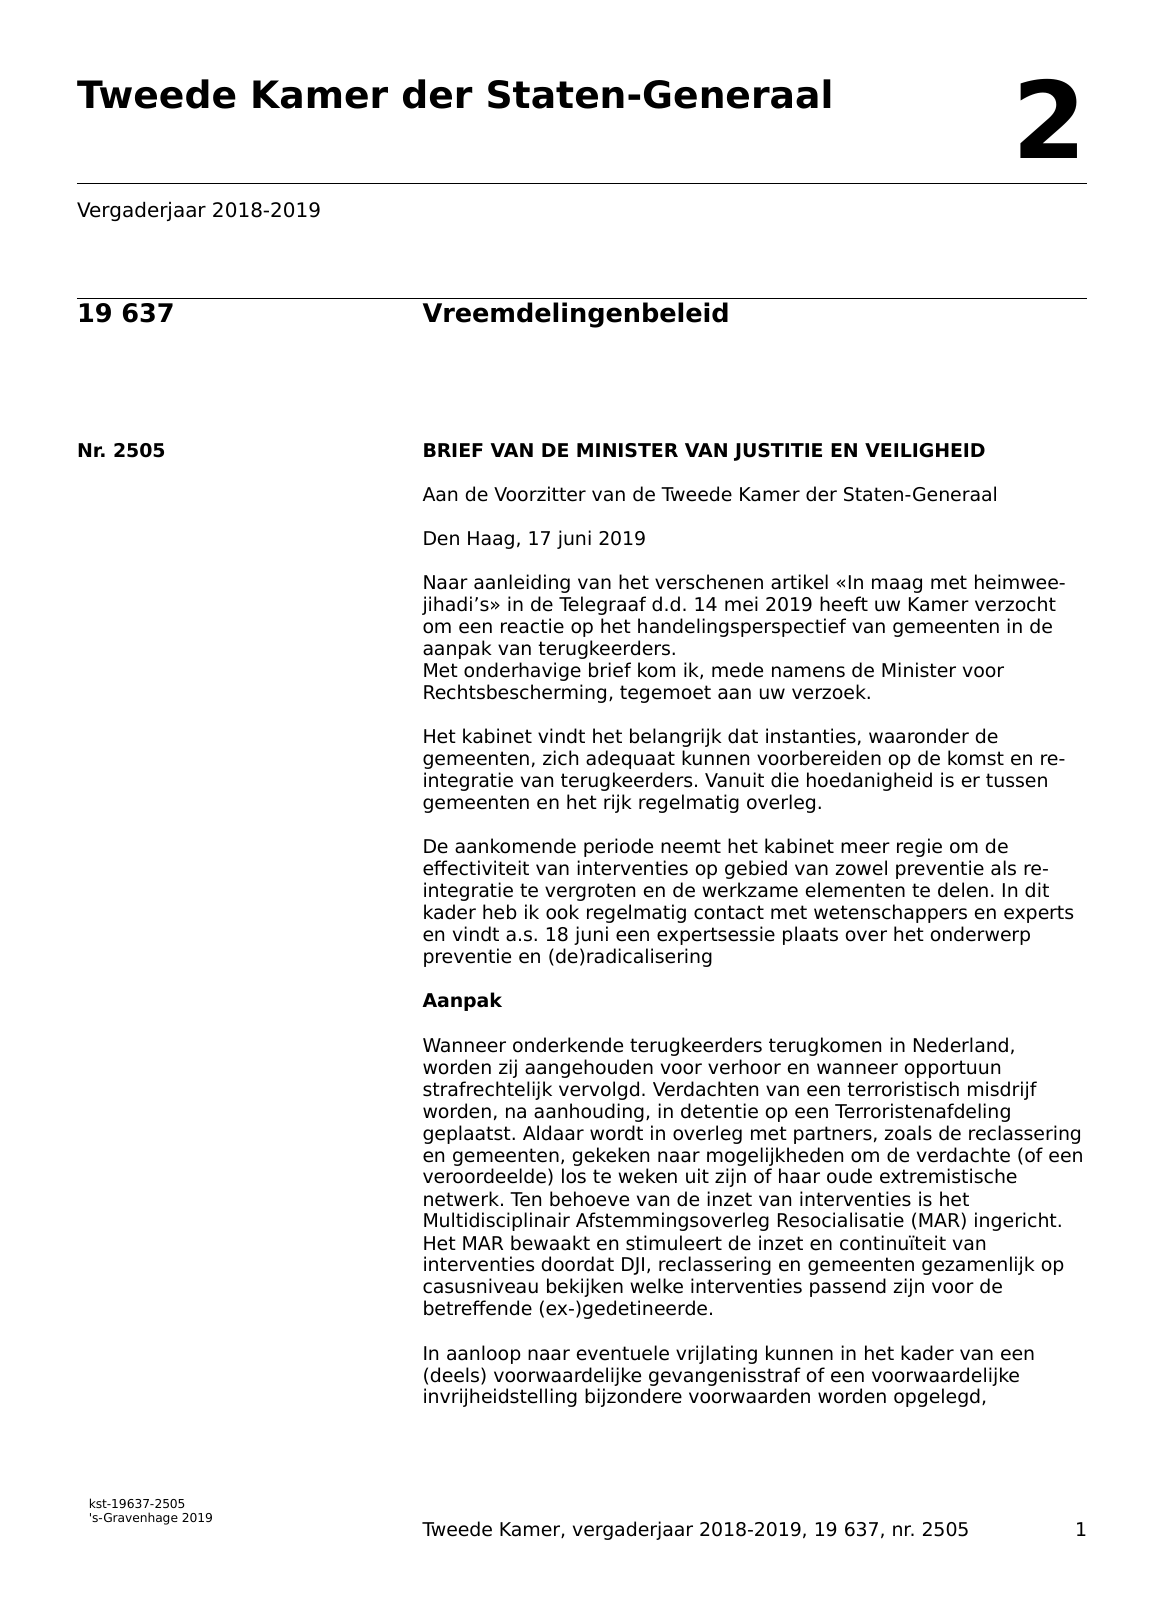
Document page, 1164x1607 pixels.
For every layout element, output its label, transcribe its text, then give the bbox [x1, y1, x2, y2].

text Aan de Voorzitter van de Tweede Kamer der Staten-Generaal [422, 484, 1087, 506]
table_cell Vergaderjaar 2018-2019 [77, 184, 1087, 298]
text kst-19637-2505 [88, 1497, 323, 1511]
text Naar aanleiding van het verschenen artikel «In maag met heimwee-jihadi’s» in de Telegraaf d.d. 14 mei 2019 heeft uw Kamer verzocht om een reactie op het handelingsperspectief van gemeenten in de aanpak van terugkeerders. [422, 572, 1087, 660]
text In aanloop naar eventuele vrijlating kunnen in het kader van een (deels) voorwaardelijke gevangenisstraf of een voorwaardelijke invrijheidstelling bijzondere voorwaarden worden opgelegd, [422, 1342, 1087, 1408]
text Het kabinet vindt het belangrijk dat instanties, waaronder de gemeenten, zich adequaat kunnen voorbereiden op de komst en re-integratie van terugkeerders. Vanuit die hoedanigheid is er tussen gemeenten en het rijk regelmatig overleg. [422, 726, 1087, 814]
text 's-Gravenhage 2019 [88, 1511, 323, 1525]
text Wanneer onderkende terugkeerders terugkomen in Nederland, worden zij aangehouden voor verhoor en wanneer opportuun strafrechtelijk vervolgd. Verdachten van een terroristisch misdrijf worden, na aanhouding, in detentie op een Terroristenafdeling geplaatst. Aldaar wordt in overleg met partners, zoals de reclassering en gemeenten, gekeken naar mogelijkheden om de verdachte (of een veroordeelde) los te weken uit zijn of haar oude extremistische netwerk. Ten behoeve van de inzet van interventies is het Multidisciplinair Afstemmingsoverleg Resocialisatie (MAR) ingericht. Het MAR bewaakt en stimuleert de inzet en continuïteit van interventies doordat DJI, reclassering en gemeenten gezamenlijk op casusniveau bekijken welke interventies passend zijn voor de betreffende (ex-)gedetineerde. [422, 1034, 1087, 1320]
subtitle 19 637 Vreemdelingenbeleid [77, 299, 1087, 329]
text Den Haag, 17 juni 2019 [422, 528, 1087, 550]
subtitle Nr. 2505 BRIEF VAN DE MINISTER VAN JUSTITIE EN VEILIGHEID [77, 440, 1087, 462]
subtitle Aanpak [422, 990, 1087, 1012]
text Met onderhavige brief kom ik, mede namens de Minister voor Rechtsbescherming, tegemoet aan uw verzoek. [422, 660, 1087, 704]
table_header Tweede Kamer der Staten-Generaal [77, 59, 886, 183]
text De aankomende periode neemt het kabinet meer regie om de effectiviteit van interventies op gebied van zowel preventie als re-integratie te vergroten en de werkzame elementen te delen. In dit kader heb ik ook regelmatig contact met wetenschappers en experts en vindt a.s. 18 juni een expertsessie plaats over het onderwerp preventie en (de)radicalisering [422, 836, 1087, 968]
table_header 2 [886, 59, 1087, 183]
